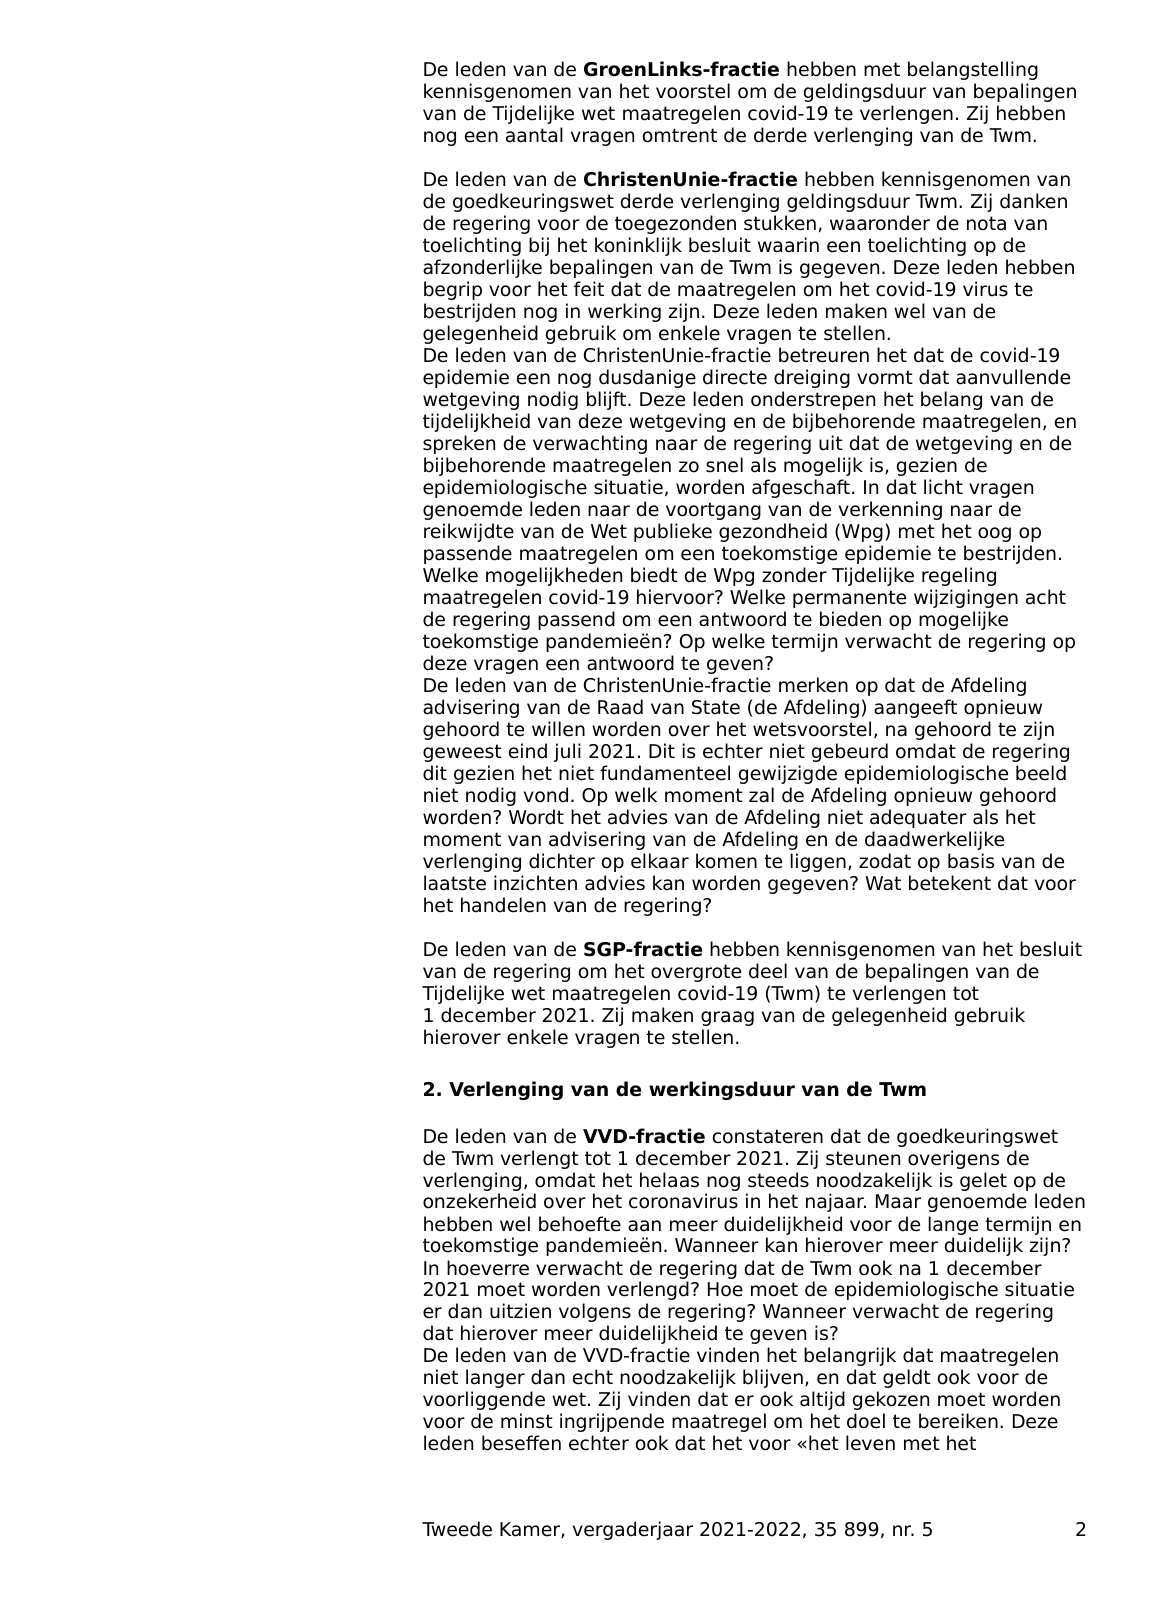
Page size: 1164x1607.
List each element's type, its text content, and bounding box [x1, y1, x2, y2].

text De leden van de GroenLinks-fractie hebben met belangstelling kennisgenomen van het voorstel om de geldingsduur van bepalingen van de Tijdelijke wet maatregelen covid-19 te verlengen. Zij hebben nog een aantal vragen omtrent de derde verlenging van de Twm. [422, 59, 1087, 147]
text De leden van de ChristenUnie-fractie hebben kennisgenomen van de goedkeuringswet derde verlenging geldingsduur Twm. Zij danken de regering voor de toegezonden stukken, waaronder de nota van toelichting bij het koninklijk besluit waarin een toelichting op de afzonderlijke bepalingen van de Twm is gegeven. Deze leden hebben begrip voor het feit dat de maatregelen om het covid-19 virus te bestrijden nog in werking zijn. Deze leden maken wel van de gelegenheid gebruik om enkele vragen te stellen. [422, 169, 1087, 345]
text De leden van de VVD-fractie constateren dat de goedkeuringswet de Twm verlengt tot 1 december 2021. Zij steunen overigens de verlenging, omdat het helaas nog steeds noodzakelijk is gelet op de onzekerheid over het coronavirus in het najaar. Maar genoemde leden hebben wel behoefte aan meer duidelijkheid voor de lange termijn en toekomstige pandemieën. Wanneer kan hierover meer duidelijk zijn? In hoeverre verwacht de regering dat de Twm ook na 1 december 2021 moet worden verlengd? Hoe moet de epidemiologische situatie er dan uitzien volgens de regering? Wanneer verwacht de regering dat hierover meer duidelijkheid te geven is? [422, 1126, 1087, 1345]
text De leden van de VVD-fractie vinden het belangrijk dat maatregelen niet langer dan echt noodzakelijk blijven, en dat geldt ook voor de voorliggende wet. Zij vinden dat er ook altijd gekozen moet worden voor de minst ingrijpende maatregel om het doel te bereiken. Deze leden beseffen echter ook dat het voor «het leven met het [422, 1345, 1087, 1455]
text De leden van de SGP-fractie hebben kennisgenomen van het besluit van de regering om het overgrote deel van de bepalingen van de Tijdelijke wet maatregelen covid-19 (Twm) te verlengen tot 1 december 2021. Zij maken graag van de gelegenheid gebruik hierover enkele vragen te stellen. [422, 939, 1087, 1048]
text De leden van de ChristenUnie-fractie betreuren het dat de covid-19 epidemie een nog dusdanige directe dreiging vormt dat aanvullende wetgeving nodig blijft. Deze leden onderstrepen het belang van de tijdelijkheid van deze wetgeving en de bijbehorende maatregelen, en spreken de verwachting naar de regering uit dat de wetgeving en de bijbehorende maatregelen zo snel als mogelijk is, gezien de epidemiologische situatie, worden afgeschaft. In dat licht vragen genoemde leden naar de voortgang van de verkenning naar de reikwijdte van de Wet publieke gezondheid (Wpg) met het oog op passende maatregelen om een toekomstige epidemie te bestrijden. Welke mogelijkheden biedt de Wpg zonder Tijdelijke regeling maatregelen covid-19 hiervoor? Welke permanente wijzigingen acht de regering passend om een antwoord te bieden op mogelijke toekomstige pandemieën? Op welke termijn verwacht de regering op deze vragen een antwoord te geven? [422, 345, 1087, 675]
text De leden van de ChristenUnie-fractie merken op dat de Afdeling advisering van de Raad van State (de Afdeling) aangeeft opnieuw gehoord te willen worden over het wetsvoorstel, na gehoord te zijn geweest eind juli 2021. Dit is echter niet gebeurd omdat de regering dit gezien het niet fundamenteel gewijzigde epidemiologische beeld niet nodig vond. Op welk moment zal de Afdeling opnieuw gehoord worden? Wordt het advies van de Afdeling niet adequater als het moment van advisering van de Afdeling en de daadwerkelijke verlenging dichter op elkaar komen te liggen, zodat op basis van de laatste inzichten advies kan worden gegeven? Wat betekent dat voor het handelen van de regering? [422, 675, 1087, 916]
subtitle 2. Verlenging van de werkingsduur van de Twm [422, 1078, 1087, 1101]
